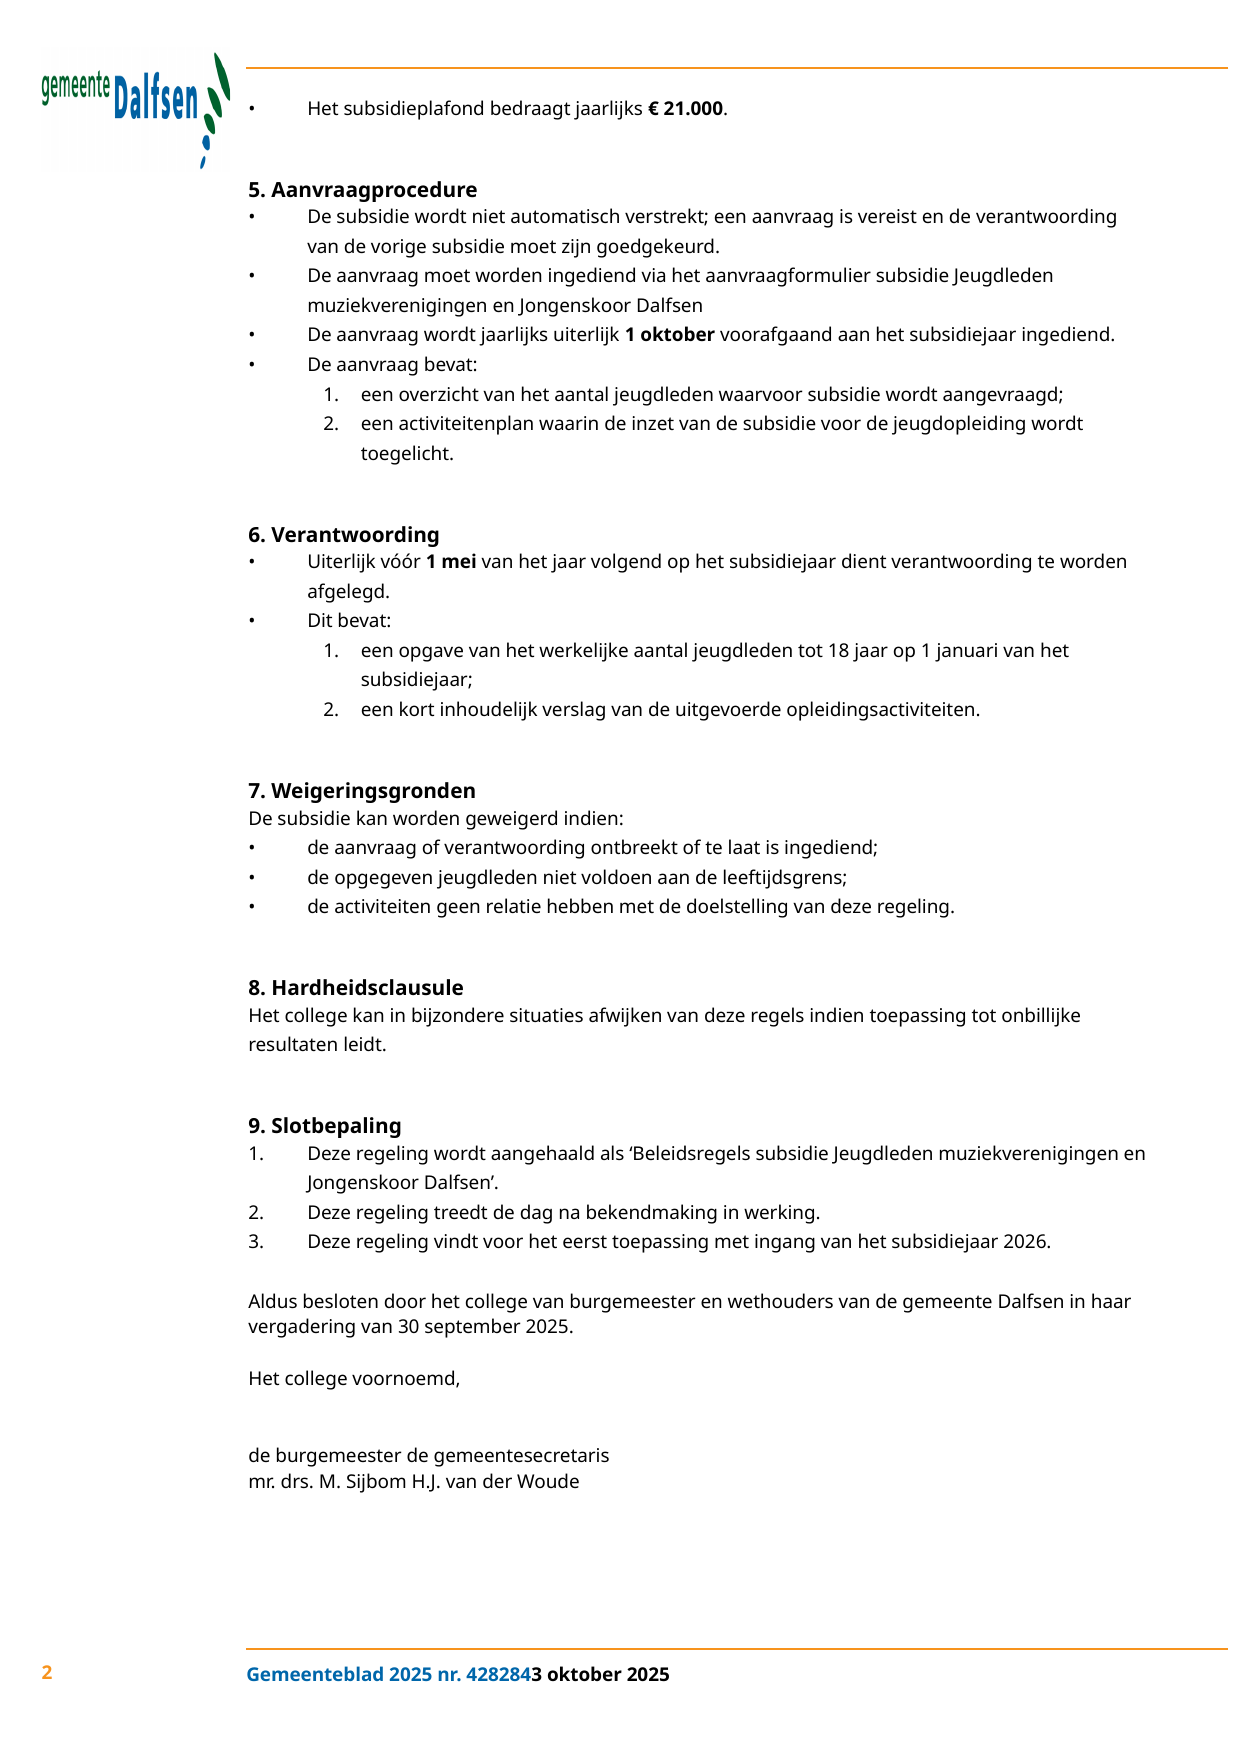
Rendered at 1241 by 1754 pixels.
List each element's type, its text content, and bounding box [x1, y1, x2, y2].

text Het college voornoemd, [248, 1365, 1152, 1391]
text mr. drs. M. Sijbom H.J. van der Woude [248, 1468, 1152, 1494]
picture [41, 47, 231, 172]
list de opgegeven jeugdleden niet voldoen aan de leeftijdsgrens; [248, 864, 1152, 889]
list Dit bevat: [248, 607, 1152, 633]
list Uiterlijk vóór 1 mei van het jaar volgend op het subsidiejaar dient verantwoording te worden afgelegd. [248, 548, 1152, 604]
text Het college kan in bijzondere situaties afwijken van deze regels indien toepassing tot onbillijke resultaten leidt. [248, 1002, 1152, 1057]
list De subsidie wordt niet automatisch verstrekt; een aanvraag is vereist en de verantwoording van de vorige subsidie moet zijn goedgekeurd. [248, 203, 1152, 258]
list De aanvraag moet worden ingediend via het aanvraagformulier subsidie Jeugdleden muziekverenigingen en Jongenskoor Dalfsen [248, 262, 1152, 318]
list Het subsidieplafond bedraagt jaarlijks € 21.000. [248, 95, 1152, 121]
list een opgave van het werkelijke aantal jeugdleden tot 18 jaar op 1 januari van het subsidiejaar; [323, 637, 1152, 692]
list De aanvraag wordt jaarlijks uiterlijk 1 oktober voorafgaand aan het subsidiejaar ingediend. [248, 322, 1152, 347]
list een kort inhoudelijk verslag van de uitgevoerde opleidingsactiviteiten. [323, 696, 1152, 722]
list Deze regeling treedt de dag na bekendmaking in werking. [248, 1199, 1152, 1225]
text de burgemeester de gemeentesecretaris [248, 1442, 1152, 1468]
text De subsidie kan worden geweigerd indien: [248, 805, 1152, 830]
text 5. Aanvraagprocedure [248, 175, 1152, 203]
list de activiteiten geen relatie hebben met de doelstelling van deze regeling. [248, 893, 1152, 919]
list een overzicht van het aantal jeugdleden waarvoor subsidie wordt aangevraagd; [323, 381, 1152, 406]
list een activiteitenplan waarin de inzet van de subsidie voor de jeugdopleiding wordt toegelicht. [323, 410, 1152, 466]
list de aanvraag of verantwoording ontbreekt of te laat is ingediend; [248, 834, 1152, 860]
list De aanvraag bevat: [248, 351, 1152, 377]
text 8. Hardheidsclausule [248, 973, 1152, 1002]
text Aldus besloten door het college van burgemeester en wethouders van de gemeente Dalfsen in haar vergadering van 30 september 2025. [248, 1288, 1152, 1339]
text 7. Weigeringsgronden [248, 776, 1152, 805]
text 9. Slotbepaling [248, 1111, 1152, 1140]
text 6. Verantwoording [248, 520, 1152, 548]
list Deze regeling vindt voor het eerst toepassing met ingang van het subsidiejaar 2026. [248, 1229, 1152, 1254]
list Deze regeling wordt aangehaald als ‘Beleidsregels subsidie Jeugdleden muziekverenigingen en Jongenskoor Dalfsen’. [248, 1140, 1152, 1195]
